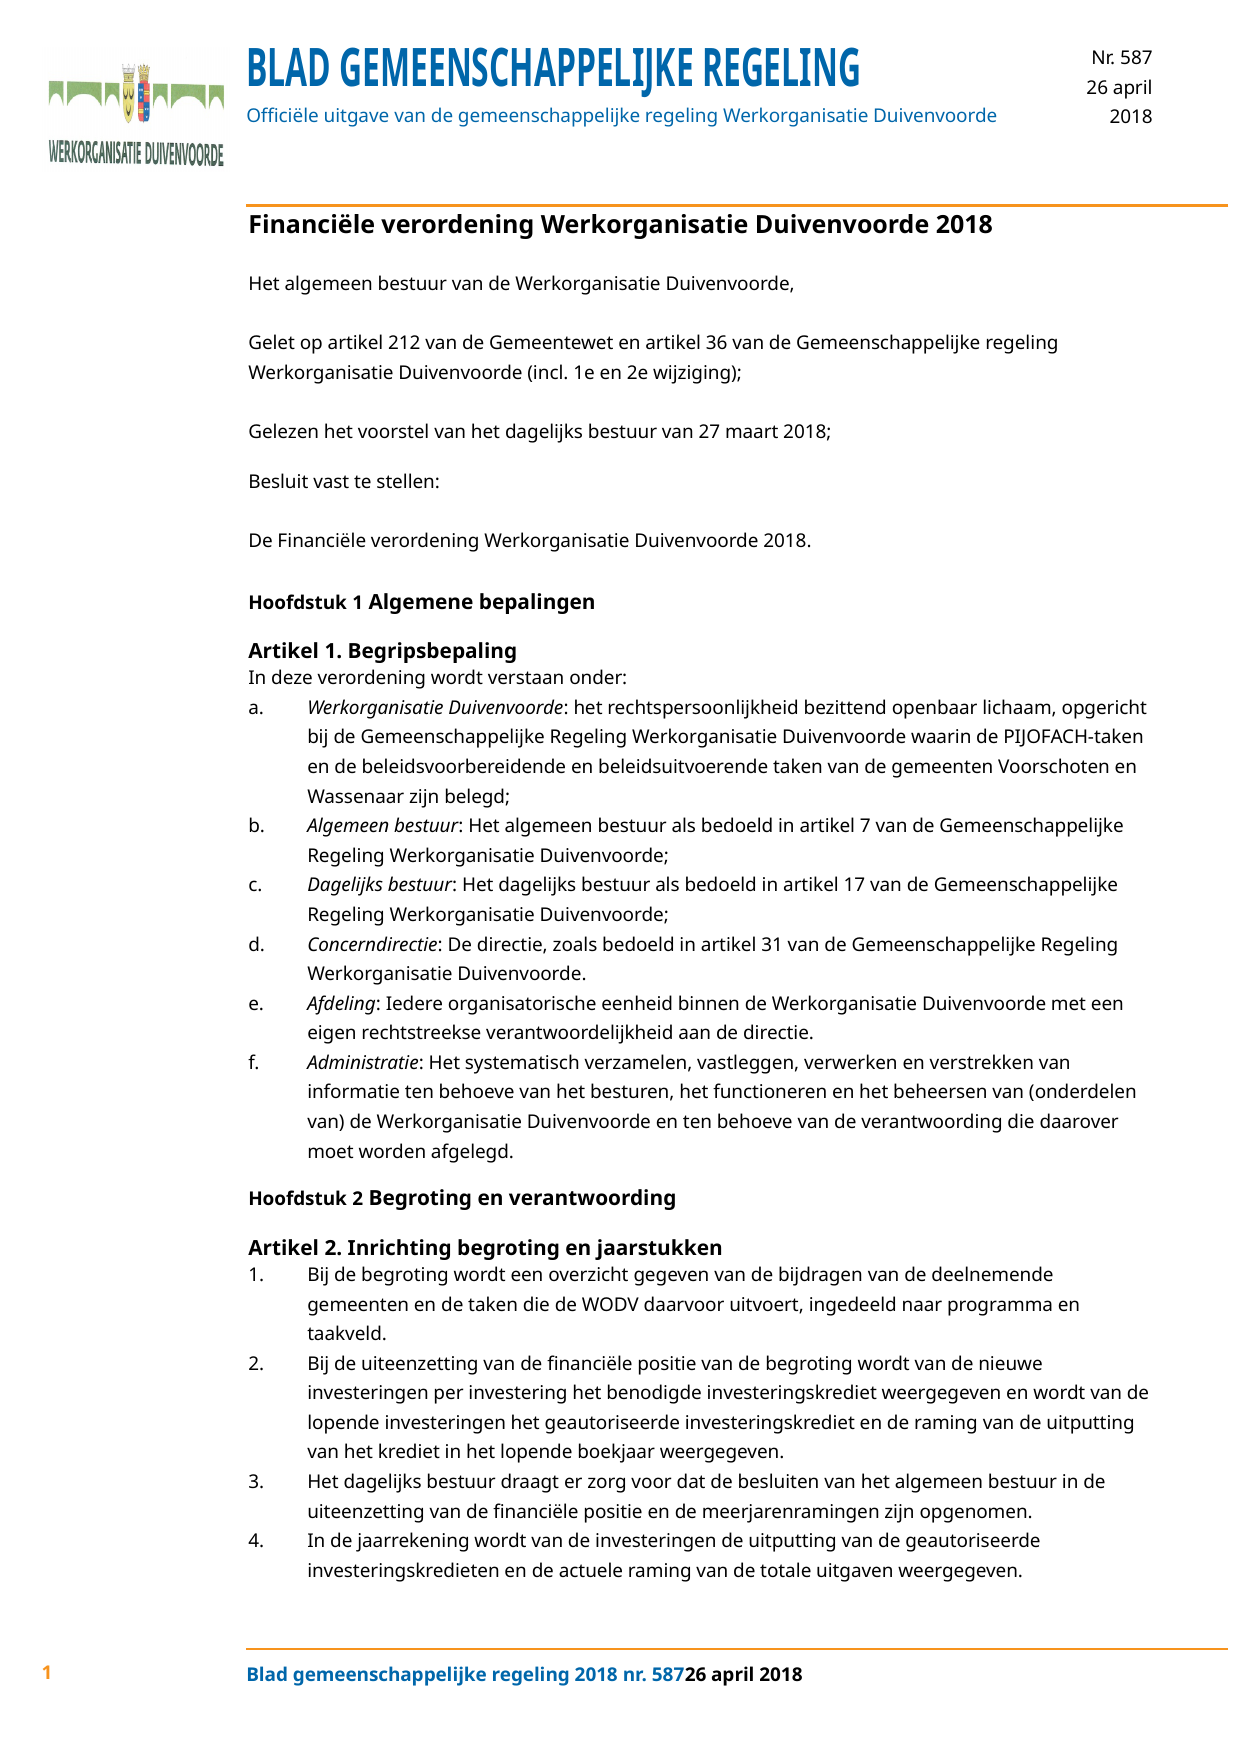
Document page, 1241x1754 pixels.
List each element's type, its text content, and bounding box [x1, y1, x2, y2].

text Besluit vast te stellen: [248, 468, 1152, 494]
list Dagelijks bestuur: Het dagelijks bestuur als bedoeld in artikel 17 van de Gemeenschappelijke Regeling Werkorganisatie Duivenvoorde; [248, 872, 1152, 927]
text Gelet op artikel 212 van de Gemeentewet en artikel 36 van de Gemeenschappelijke regeling Werkorganisatie Duivenvoorde (incl. 1e en 2e wijziging); [248, 329, 1152, 385]
list Administratie: Het systematisch verzamelen, vastleggen, verwerken en verstrekken van informatie ten behoeve van het besturen, het functioneren en het beheersen van (onderdelen van) de Werkorganisatie Duivenvoorde en ten behoeve van de verantwoording die daarover moet worden afgelegd. [248, 1049, 1152, 1164]
text Hoofdstuk 2 Begroting en verantwoording [248, 1183, 1152, 1212]
list Algemeen bestuur: Het algemeen bestuur als bedoeld in artikel 7 van de Gemeenschappelijke Regeling Werkorganisatie Duivenvoorde; [248, 812, 1152, 868]
list Concerndirectie: De directie, zoals bedoeld in artikel 31 van de Gemeenschappelijke Regeling Werkorganisatie Duivenvoorde. [248, 931, 1152, 986]
text In deze verordening wordt verstaan onder: [248, 664, 1152, 690]
text De Financiële verordening Werkorganisatie Duivenvoorde 2018. [248, 528, 1152, 553]
list Het dagelijks bestuur draagt er zorg voor dat de besluiten van het algemeen bestuur in de uiteenzetting van de financiële positie en de meerjarenramingen zijn opgenomen. [248, 1468, 1152, 1524]
list Werkorganisatie Duivenvoorde: het rechtspersoonlijkheid bezittend openbaar lichaam, opgericht bij de Gemeenschappelijke Regeling Werkorganisatie Duivenvoorde waarin de PIJOFACH-taken en de beleidsvoorbereidende en beleidsuitvoerende taken van de gemeenten Voorschoten en Wassenaar zijn belegd; [248, 694, 1152, 809]
picture [41, 47, 231, 172]
text Artikel 2. Inrichting begroting en jaarstukken [248, 1233, 1152, 1261]
list Bij de uiteenzetting van de financiële positie van de begroting wordt van de nieuwe investeringen per investering het benodigde investeringskrediet weergegeven en wordt van de lopende investeringen het geautoriseerde investeringskrediet en de raming van de uitputting van het krediet in het lopende boekjaar weergegeven. [248, 1350, 1152, 1464]
text Hoofdstuk 1 Algemene bepalingen [248, 587, 1152, 615]
text Gelezen het voorstel van het dagelijks bestuur van 27 maart 2018; [248, 418, 1152, 444]
list In de jaarrekening wordt van de investeringen de uitputting van de geautoriseerde investeringskredieten en de actuele raming van de totale uitgaven weergegeven. [248, 1527, 1152, 1583]
text Artikel 1. Begripsbepaling [248, 636, 1152, 664]
list Afdeling: Iedere organisatorische eenheid binnen de Werkorganisatie Duivenvoorde met een eigen rechtstreekse verantwoordelijkheid aan de directie. [248, 990, 1152, 1045]
text Het algemeen bestuur van de Werkorganisatie Duivenvoorde, [248, 270, 1152, 296]
text Financiële verordening Werkorganisatie Duivenvoorde 2018 [248, 207, 1152, 241]
list Bij de begroting wordt een overzicht gegeven van de bijdragen van de deelnemende gemeenten en de taken die de WODV daarvoor uitvoert, ingedeeld naar programma en taakveld. [248, 1261, 1152, 1346]
